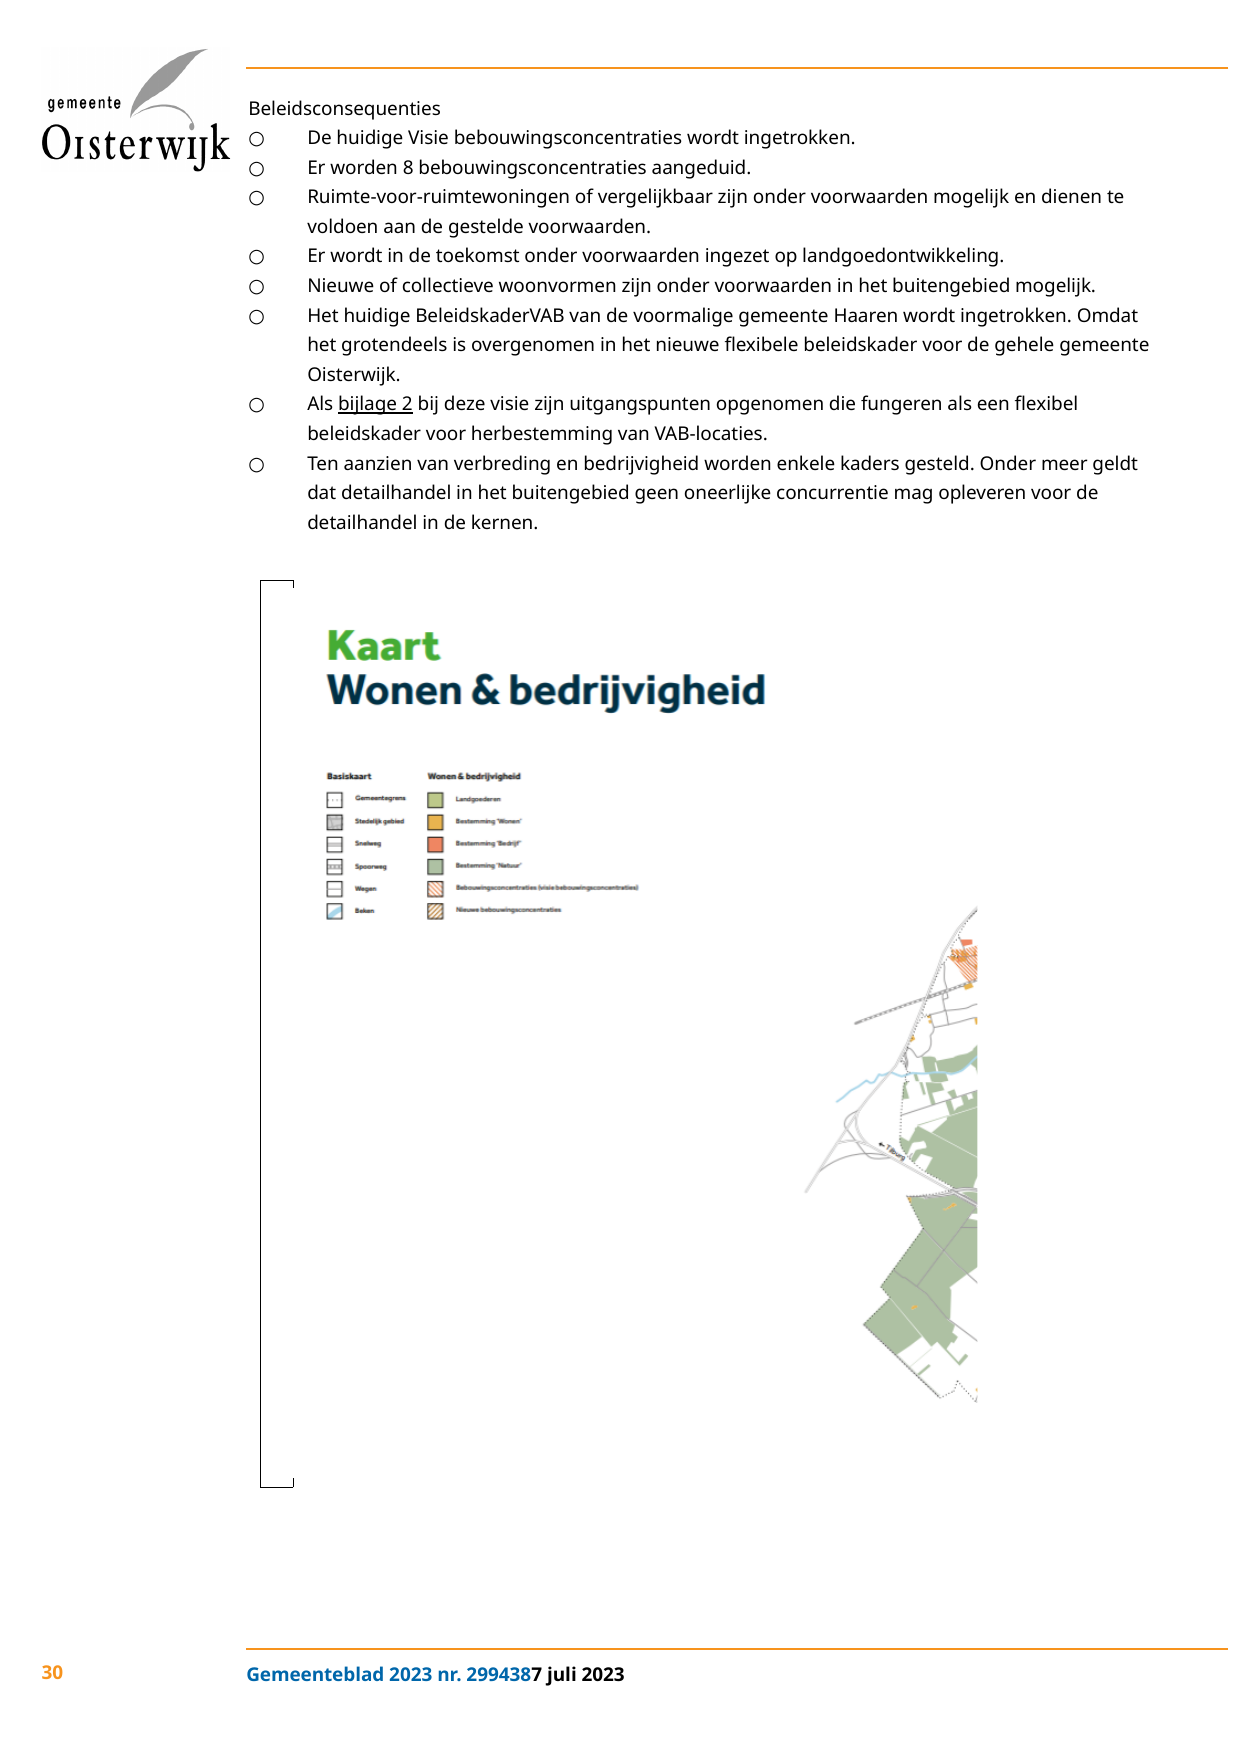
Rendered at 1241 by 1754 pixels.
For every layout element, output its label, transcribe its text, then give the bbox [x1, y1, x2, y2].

list Er worden 8 bebouwingsconcentraties aangeduid. [248, 154, 1152, 180]
list Ruimte-voor-ruimtewoningen of vergelijkbaar zijn onder voorwaarden mogelijk en dienen te voldoen aan de gestelde voorwaarden. [248, 183, 1152, 239]
picture [268, 588, 978, 1478]
list De huidige Visie bebouwingsconcentraties wordt ingetrokken. [248, 124, 1152, 150]
text Beleidsconsequenties [248, 95, 1152, 121]
list Als bijlage 2 bij deze visie zijn uitgangspunten opgenomen die fungeren als een flexibel beleidskader voor herbestemming van VAB-locaties. [248, 391, 1152, 446]
picture [41, 47, 231, 172]
list Het huidige BeleidskaderVAB van de voormalige gemeente Haaren wordt ingetrokken. Omdat het grotendeels is overgenomen in het nieuwe flexibele beleidskader voor de gehele gemeente Oisterwijk. [248, 302, 1152, 387]
list Nieuwe of collectieve woonvormen zijn onder voorwaarden in het buitengebied mogelijk. [248, 272, 1152, 298]
list Ten aanzien van verbreding en bedrijvigheid worden enkele kaders gesteld. Onder meer geldt dat detailhandel in het buitengebied geen oneerlijke concurrentie mag opleveren voor de detailhandel in de kernen. [248, 450, 1152, 535]
list Er wordt in de toekomst onder voorwaarden ingezet op landgoedontwikkeling. [248, 243, 1152, 268]
